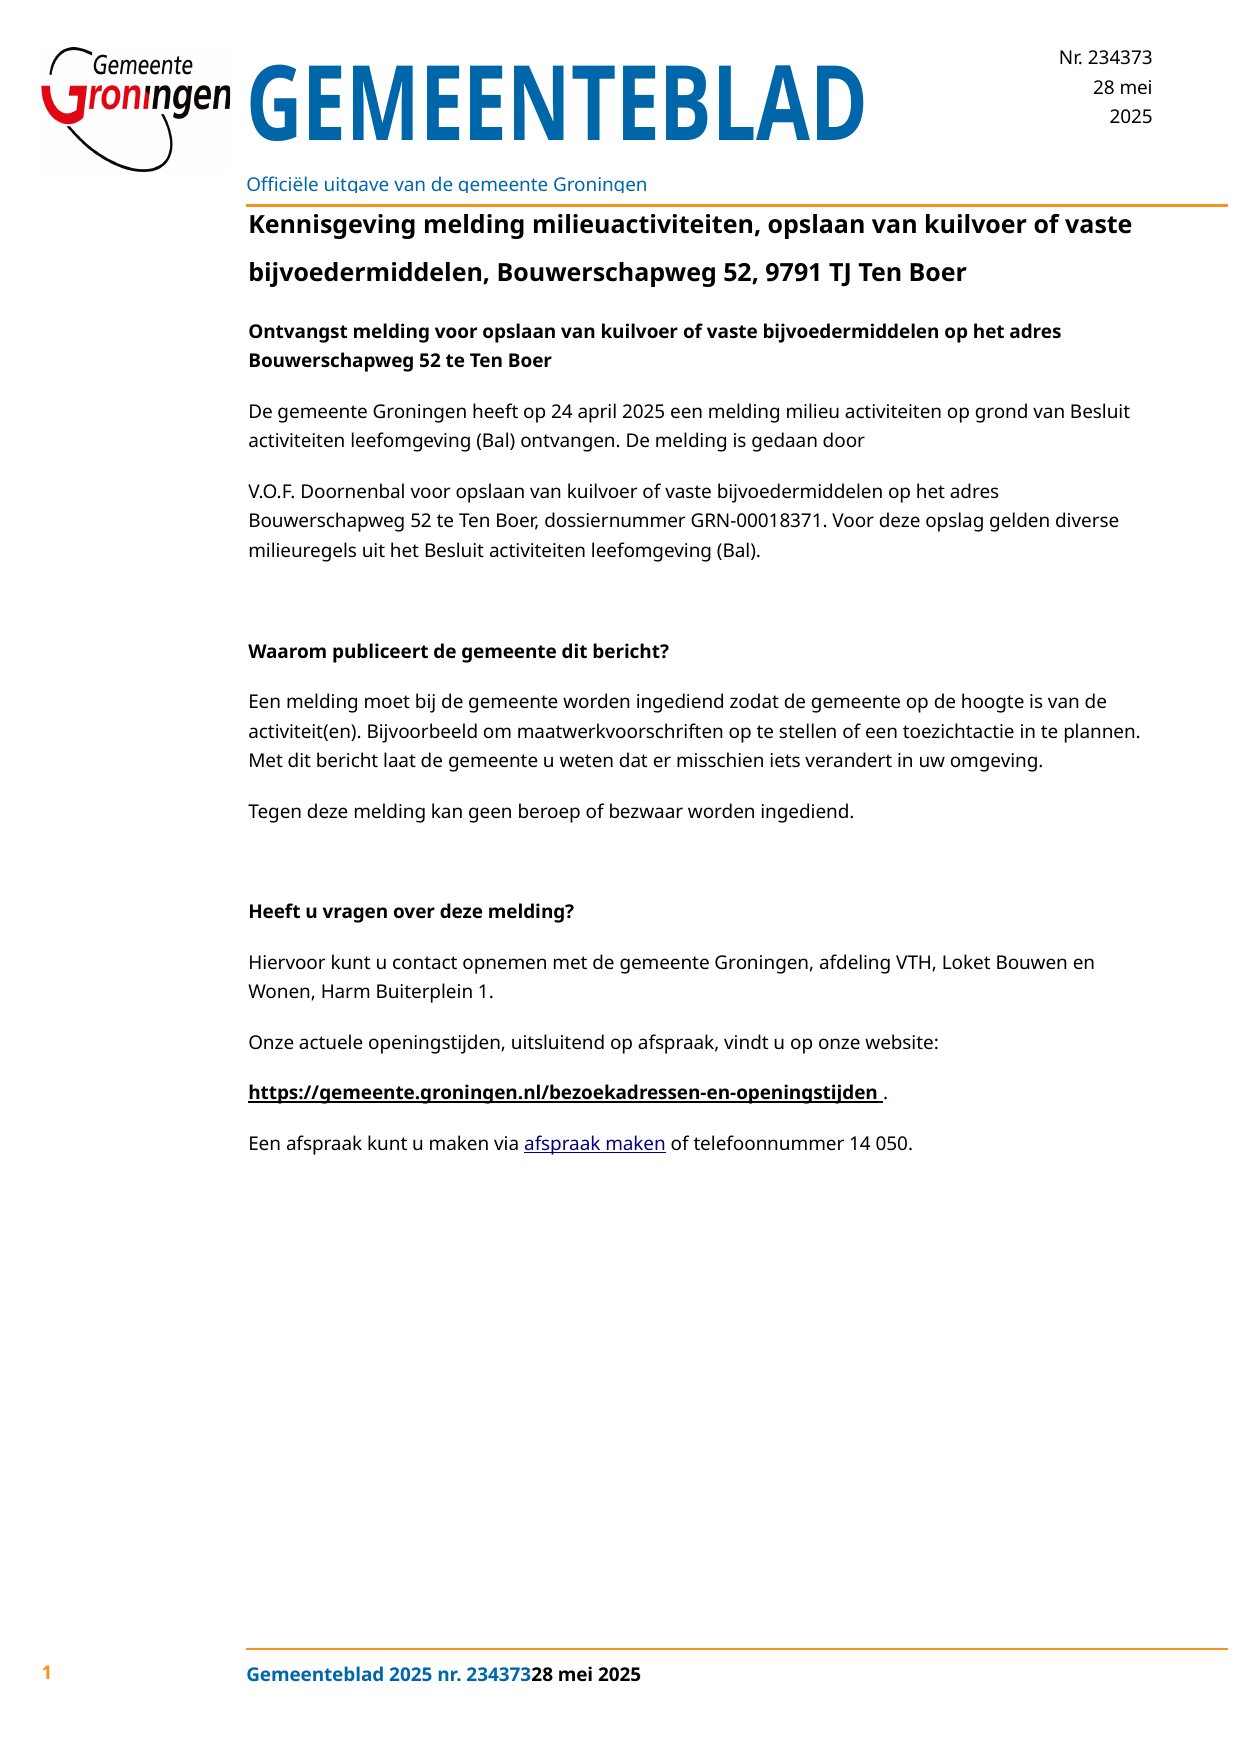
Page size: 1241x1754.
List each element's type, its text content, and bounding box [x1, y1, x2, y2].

text Een afspraak kunt u maken via afspraak maken of telefoonnummer 14 050. [248, 1130, 1152, 1156]
picture [41, 47, 231, 172]
text Heeft u vragen over deze melding? [248, 899, 1152, 924]
text Een melding moet bij de gemeente worden ingediend zodat de gemeente op de hoogte is van de activiteit(en). Bijvoorbeeld om maatwerkvoorschriften op te stellen of een toezichtactie in te plannen. Met dit bericht laat de gemeente u weten dat er misschien iets verandert in uw omgeving. [248, 688, 1152, 773]
text Hiervoor kunt u contact opnemen met de gemeente Groningen, afdeling VTH, Loket Bouwen en Wonen, Harm Buiterplein 1. [248, 949, 1152, 1004]
text Tegen deze melding kan geen beroep of bezwaar worden ingediend. [248, 798, 1152, 824]
text V.O.F. Doornenbal voor opslaan van kuilvoer of vaste bijvoedermiddelen op het adres Bouwerschapweg 52 te Ten Boer, dossiernummer GRN-00018371. Voor deze opslag gelden diverse milieuregels uit het Besluit activiteiten leefomgeving (Bal). [248, 478, 1152, 563]
text De gemeente Groningen heeft op 24 april 2025 een melding milieu activiteiten op grond van Besluit activiteiten leefomgeving (Bal) ontvangen. De melding is gedaan door [248, 398, 1152, 453]
text Onze actuele openingstijden, uitsluitend op afspraak, vindt u op onze website: [248, 1029, 1152, 1055]
text Ontvangst melding voor opslaan van kuilvoer of vaste bijvoedermiddelen op het adres Bouwerschapweg 52 te Ten Boer [248, 318, 1152, 373]
text Kennisgeving melding milieuactiviteiten, opslaan van kuilvoer of vaste bijvoedermiddelen, Bouwerschapweg 52, 9791 TJ Ten Boer [248, 207, 1152, 288]
text https://gemeente.groningen.nl/bezoekadressen-en-openingstijden . [248, 1079, 1152, 1105]
text Waarom publiceert de gemeente dit bericht? [248, 638, 1152, 664]
